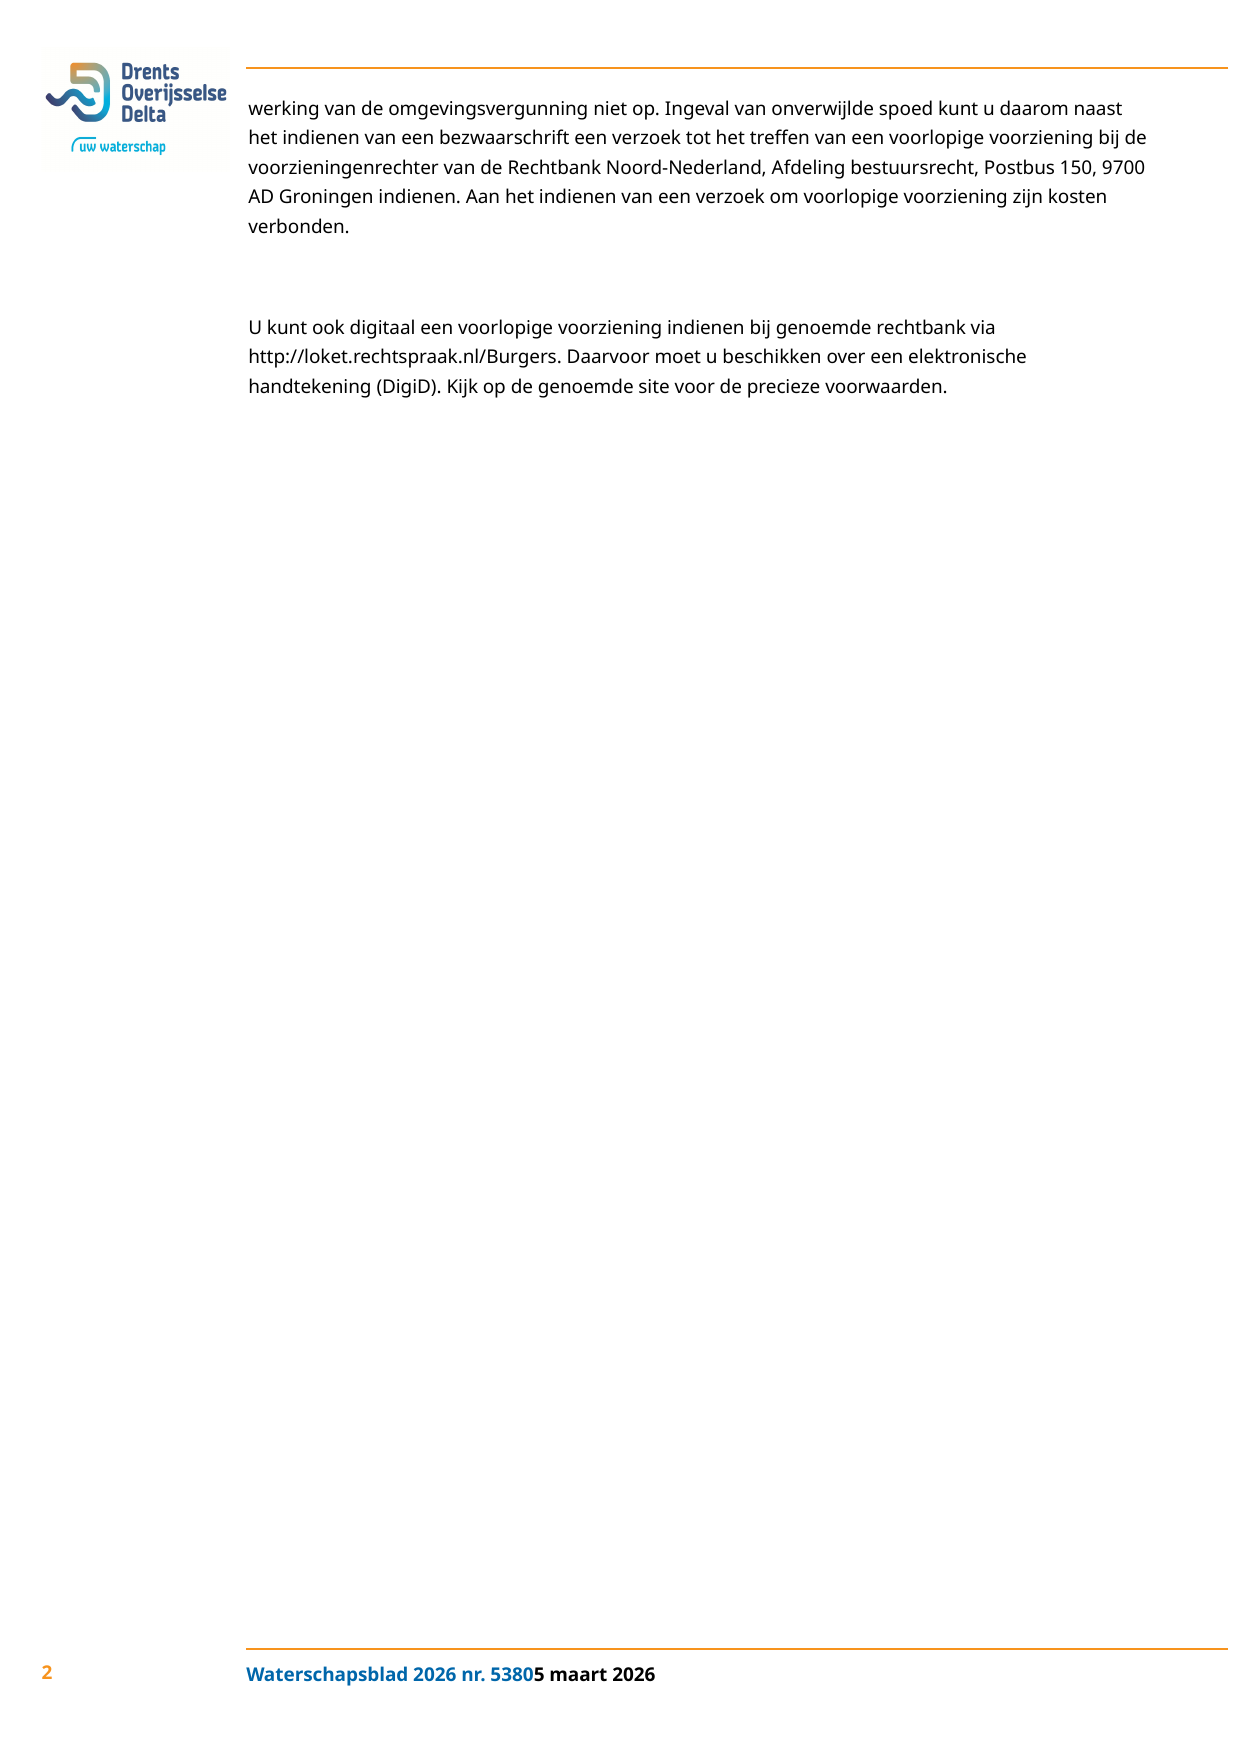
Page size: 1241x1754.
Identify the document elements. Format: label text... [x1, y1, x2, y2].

text werking van de omgevingsvergunning niet op. Ingeval van onverwijlde spoed kunt u daarom naast het indienen van een bezwaarschrift een verzoek tot het treffen van een voorlopige voorziening bij de voorzieningenrechter van de Rechtbank Noord-Nederland, Afdeling bestuursrecht, Postbus 150, 9700 AD Groningen indienen. Aan het indienen van een verzoek om voorlopige voorziening zijn kosten verbonden. [248, 95, 1152, 239]
picture [41, 47, 231, 172]
text U kunt ook digitaal een voorlopige voorziening indienen bij genoemde rechtbank via http://loket.rechtspraak.nl/Burgers. Daarvoor moet u beschikken over een elektronische handtekening (DigiD). Kijk op de genoemde site voor de precieze voorwaarden. [248, 314, 1152, 399]
